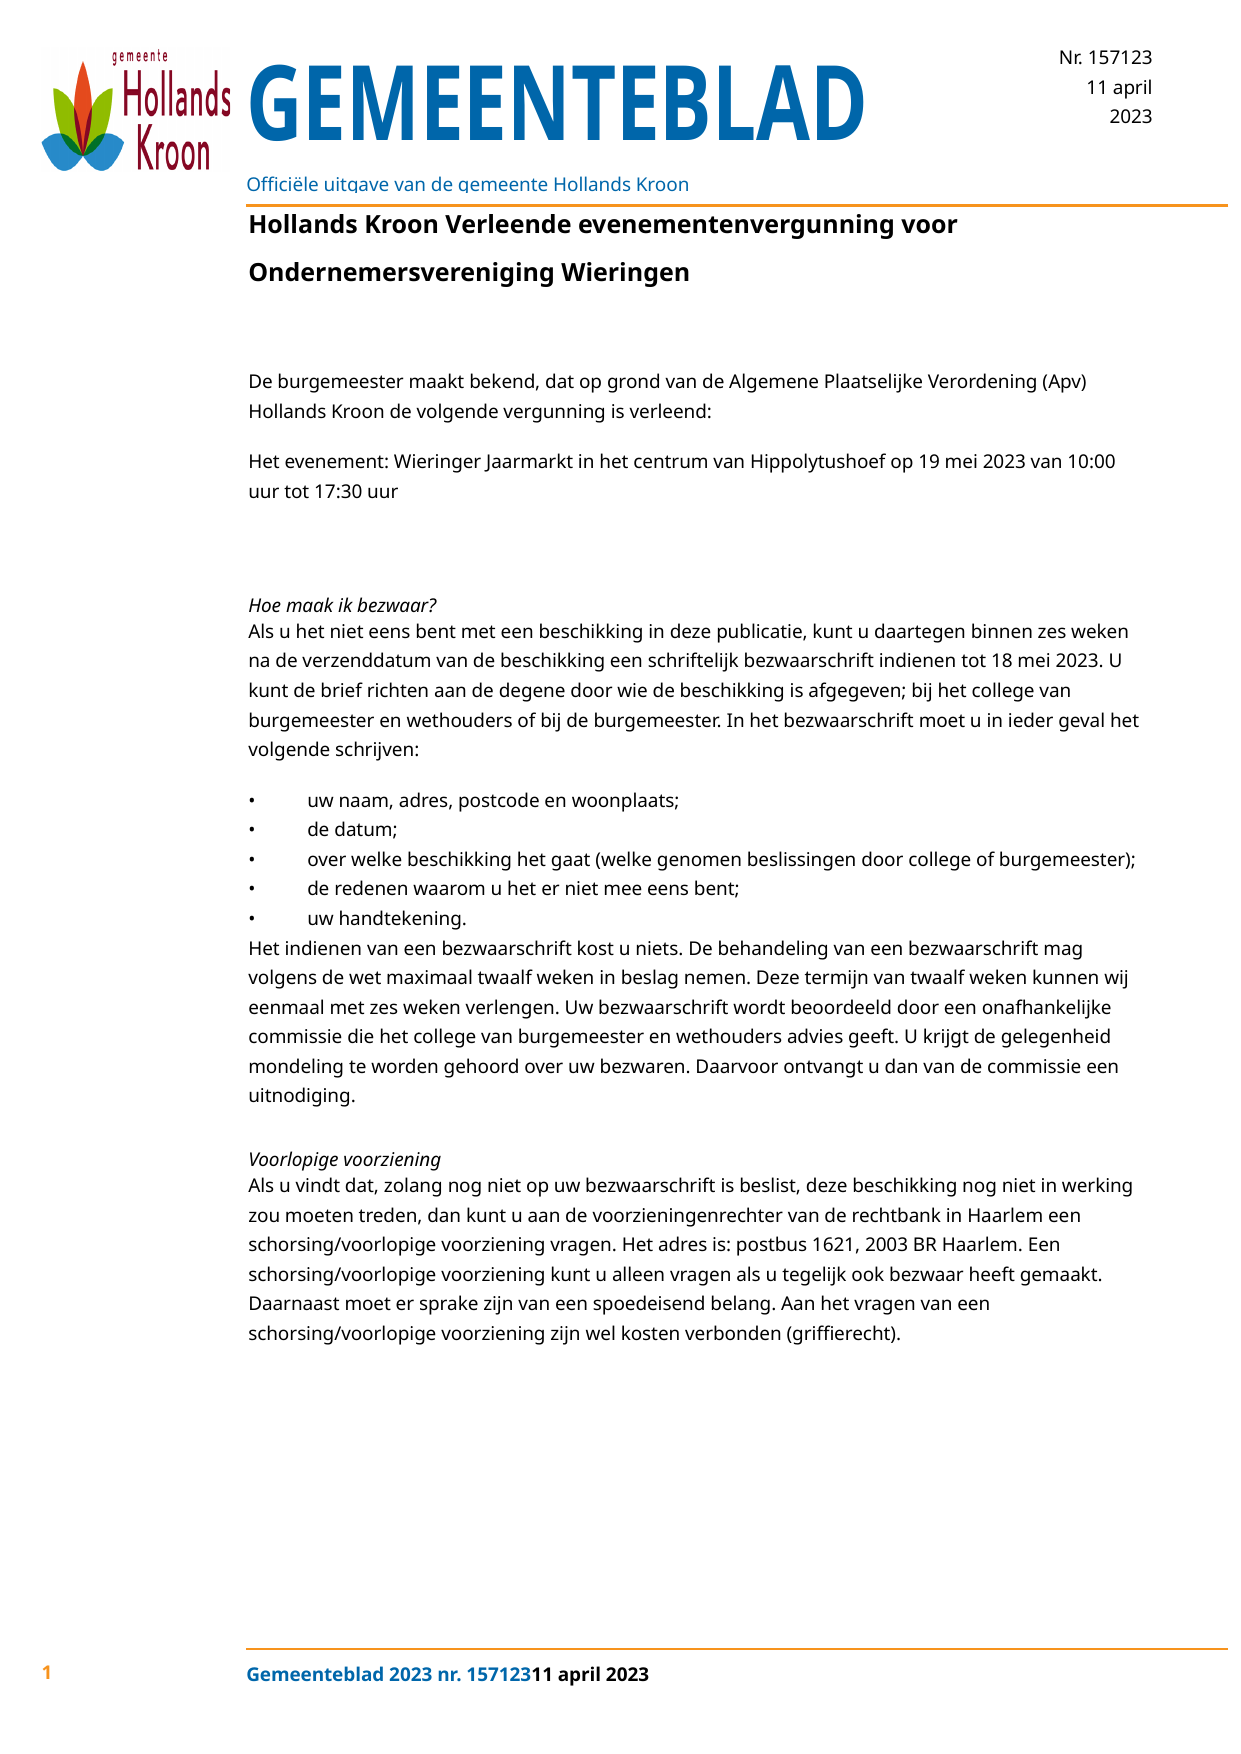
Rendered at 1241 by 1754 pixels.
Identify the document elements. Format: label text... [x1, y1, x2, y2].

text Voorlopige voorziening [248, 1147, 1152, 1172]
text Als u het niet eens bent met een beschikking in deze publicatie, kunt u daartegen binnen zes weken na de verzenddatum van de beschikking een schriftelijk bezwaarschrift indienen tot 18 mei 2023. U kunt de brief richten aan de degene door wie de beschikking is afgegeven; bij het college van burgemeester en wethouders of bij de burgemeester. In het bezwaarschrift moet u in ieder geval het volgende schrijven: [248, 618, 1152, 762]
picture [41, 47, 231, 172]
text Hollands Kroon Verleende evenementenvergunning voor Ondernemersvereniging Wieringen [248, 207, 1152, 288]
list uw naam, adres, postcode en woonplaats; [248, 787, 1152, 812]
text De burgemeester maakt bekend, dat op grond van de Algemene Plaatselijke Verordening (Apv) Hollands Kroon de volgende vergunning is verleend: [248, 368, 1152, 424]
list de datum; [248, 816, 1152, 842]
list de redenen waarom u het er niet mee eens bent; [248, 876, 1152, 901]
list uw handtekening. [248, 905, 1152, 931]
text Het evenement: Wieringer Jaarmarkt in het centrum van Hippolytushoef op 19 mei 2023 van 10:00 uur tot 17:30 uur [248, 448, 1152, 504]
text Het indienen van een bezwaarschrift kost u niets. De behandeling van een bezwaarschrift mag volgens de wet maximaal twaalf weken in beslag nemen. Deze termijn van twaalf weken kunnen wij eenmaal met zes weken verlengen. Uw bezwaarschrift wordt beoordeeld door een onafhankelijke commissie die het college van burgemeester en wethouders advies geeft. U krijgt de gelegenheid mondeling te worden gehoord over uw bezwaren. Daarvoor ontvangt u dan van de commissie een uitnodiging. [248, 935, 1152, 1108]
text Hoe maak ik bezwaar? [248, 592, 1152, 618]
list over welke beschikking het gaat (welke genomen beslissingen door college of burgemeester); [248, 846, 1152, 872]
text Als u vindt dat, zolang nog niet op uw bezwaarschrift is beslist, deze beschikking nog niet in werking zou moeten treden, dan kunt u aan de voorzieningenrechter van de rechtbank in Haarlem een schorsing/voorlopige voorziening vragen. Het adres is: postbus 1621, 2003 BR Haarlem. Een schorsing/voorlopige voorziening kunt u alleen vragen als u tegelijk ook bezwaar heeft gemaakt. Daarnaast moet er sprake zijn van een spoedeisend belang. Aan het vragen van een schorsing/voorlopige voorziening zijn wel kosten verbonden (griffierecht). [248, 1172, 1152, 1346]
